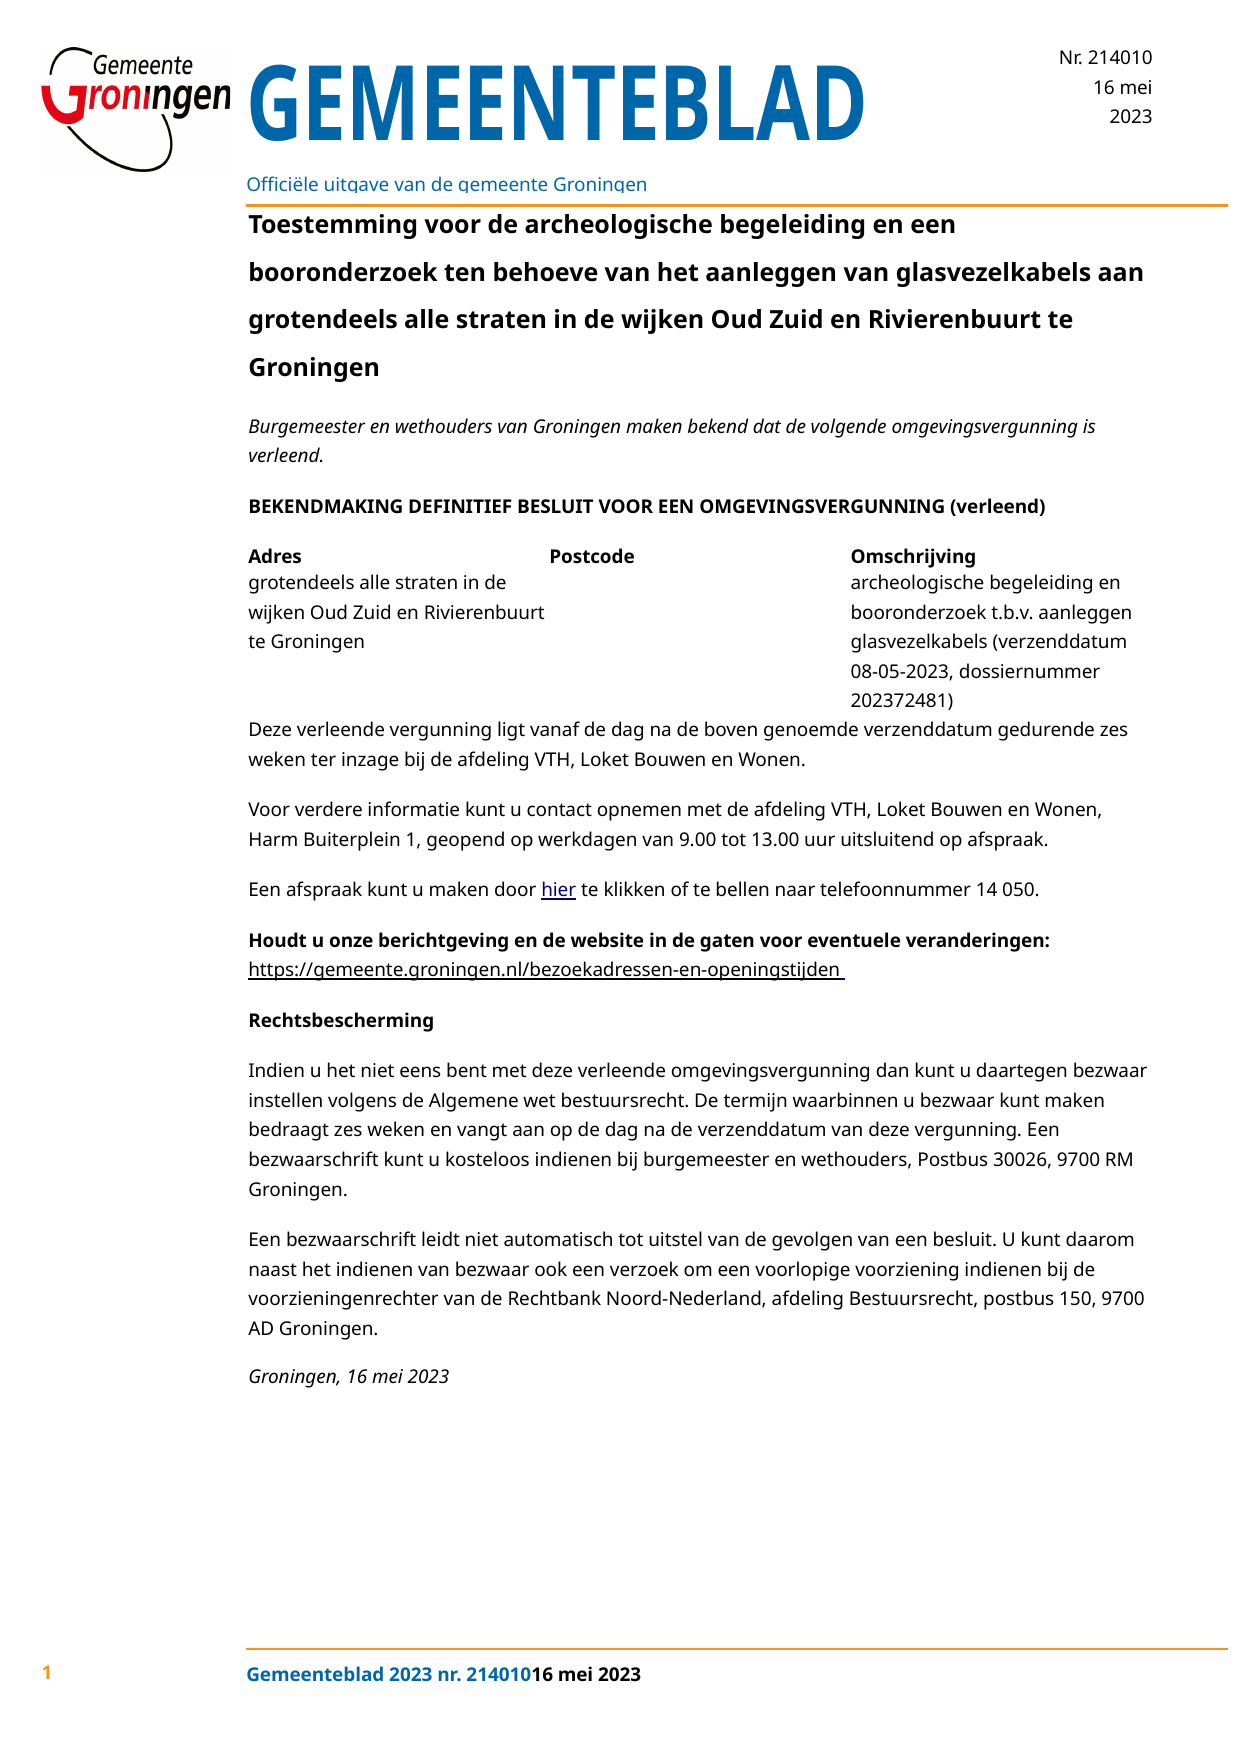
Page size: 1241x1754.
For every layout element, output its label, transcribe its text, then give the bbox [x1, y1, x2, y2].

table_header Postcode [549, 544, 850, 569]
text Voor verdere informatie kunt u contact opnemen met de afdeling VTH, Loket Bouwen en Wonen, Harm Buiterplein 1, geopend op werkdagen van 9.00 tot 13.00 uur uitsluitend op afspraak. [248, 797, 1152, 852]
text Een afspraak kunt u maken door hier te klikken of te bellen naar telefoonnummer 14 050. [248, 877, 1152, 902]
text Indien u het niet eens bent met deze verleende omgevingsvergunning dan kunt u daartegen bezwaar instellen volgens de Algemene wet bestuursrecht. De termijn waarbinnen u bezwaar kunt maken bedraagt zes weken en vangt aan op de dag na de verzenddatum van deze vergunning. Een bezwaarschrift kunt u kosteloos indienen bij burgemeester en wethouders, Postbus 30026, 9700 RM Groningen. [248, 1057, 1152, 1202]
text Burgemeester en wethouders van Groningen maken bekend dat de volgende omgevingsvergunning is verleend. [248, 413, 1152, 468]
text BEKENDMAKING DEFINITIEF BESLUIT VOOR EEN OMGEVINGSVERGUNNING (verleend) [248, 493, 1152, 519]
table_cell archeologische begeleiding en booronderzoek t.b.v. aanleggen glasvezelkabels (verzenddatum 08-05-2023, dossiernummer 202372481) [850, 569, 1152, 713]
text Toestemming voor de archeologische begeleiding en een booronderzoek ten behoeve van het aanleggen van glasvezelkabels aan grotendeels alle straten in de wijken Oud Zuid en Rivierenbuurt te Groningen [248, 207, 1152, 384]
table_cell grotendeels alle straten in de wijken Oud Zuid en Rivierenbuurt te Groningen [248, 569, 549, 713]
text Deze verleende vergunning ligt vanaf de dag na de boven genoemde verzenddatum gedurende zes weken ter inzage bij de afdeling VTH, Loket Bouwen en Wonen. [248, 717, 1152, 772]
table_cell [549, 569, 850, 713]
table_header Omschrijving [850, 544, 1152, 569]
picture [41, 47, 231, 172]
text Rechtsbescherming [248, 1007, 1152, 1033]
table_header Adres [248, 544, 549, 569]
text Houdt u onze berichtgeving en de website in de gaten voor eventuele veranderingen: https://gemeente.groningen.nl/bezoekadressen-en-openingstijden [248, 927, 1152, 982]
text Een bezwaarschrift leidt niet automatisch tot uitstel van de gevolgen van een besluit. U kunt daarom naast het indienen van bezwaar ook een verzoek om een voorlopige voorziening indienen bij de voorzieningenrechter van de Rechtbank Noord-Nederland, afdeling Bestuursrecht, postbus 150, 9700 AD Groningen. [248, 1226, 1152, 1341]
text Groningen, 16 mei 2023 [248, 1363, 1152, 1388]
